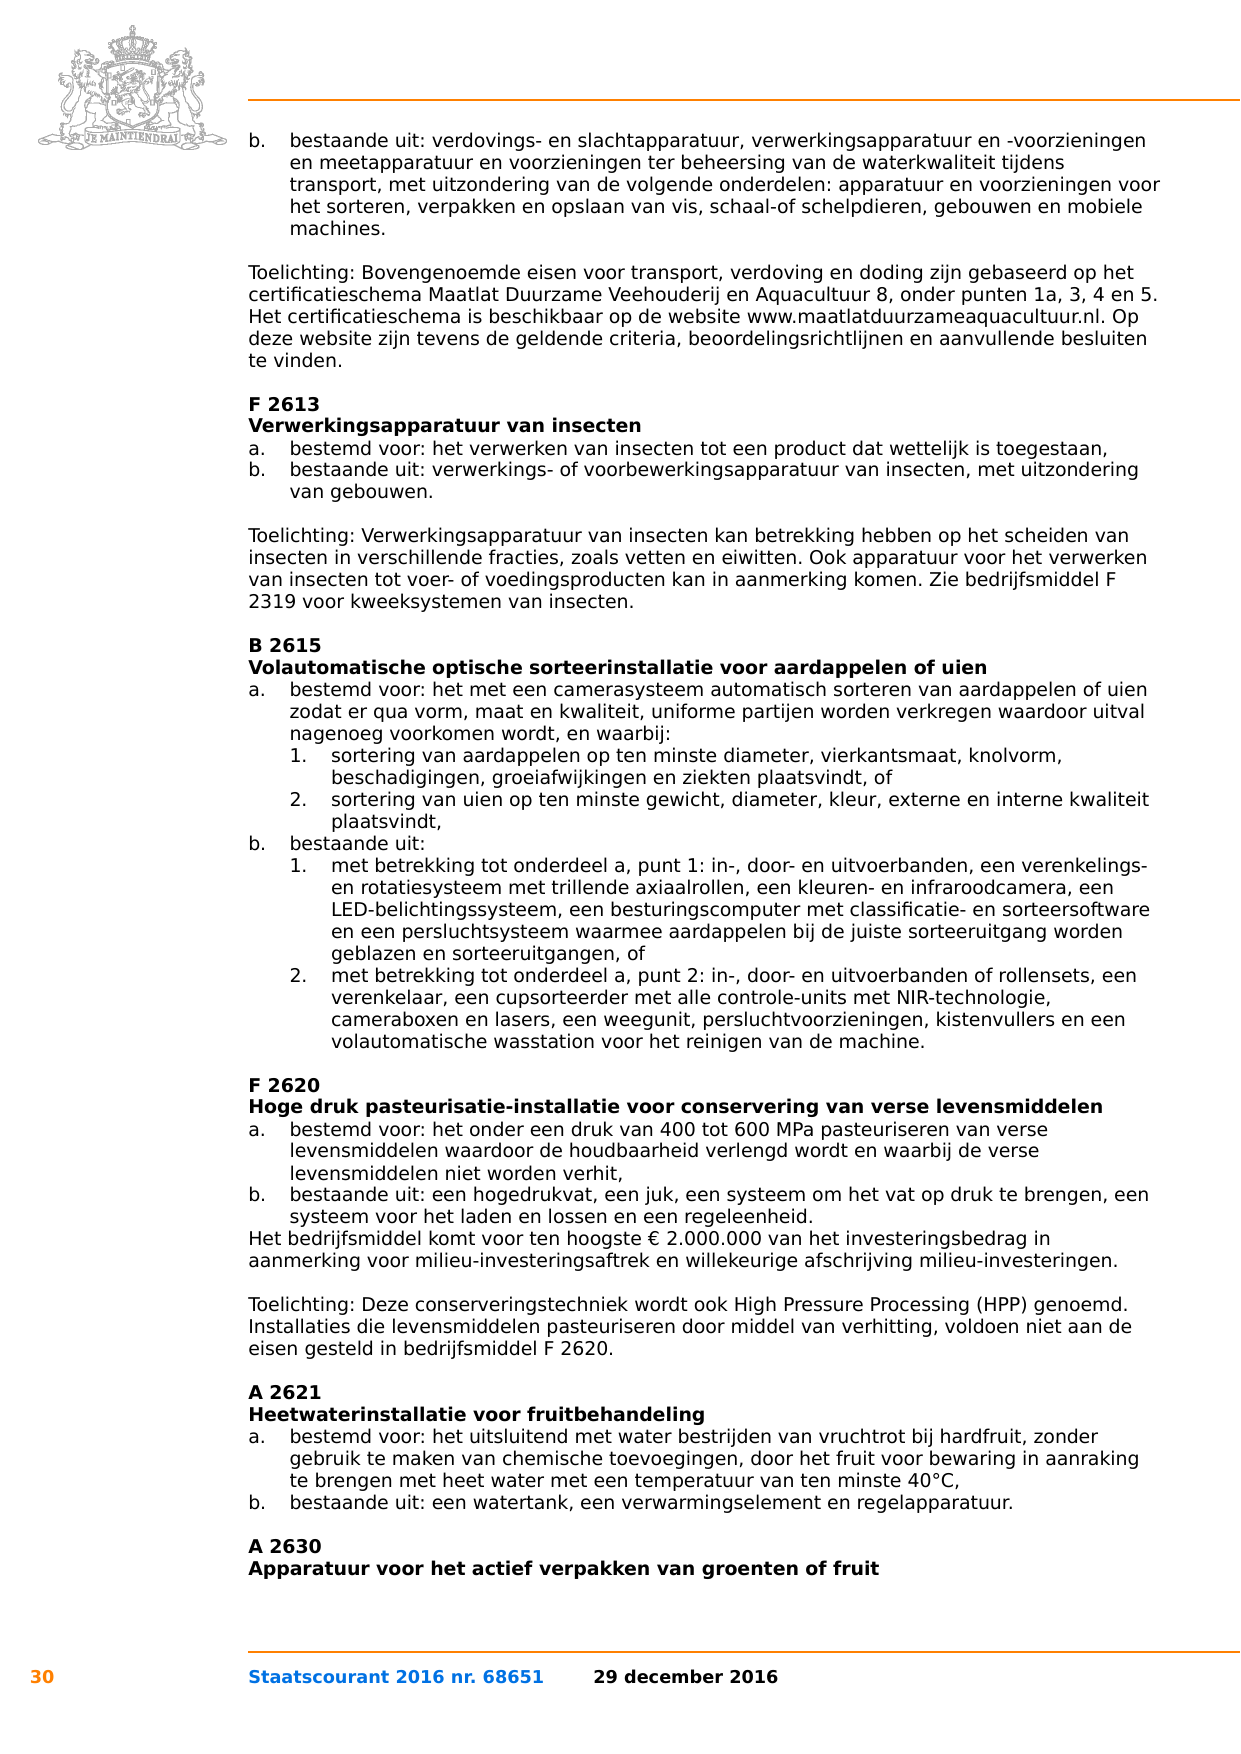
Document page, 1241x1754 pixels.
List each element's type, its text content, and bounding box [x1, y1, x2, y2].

text a. bestemd voor: het verwerken van insecten tot een product dat wettelijk is toegestaan, [248, 437, 1163, 459]
text Het bedrijfsmiddel komt voor ten hoogste € 2.000.000 van het investeringsbedrag in aanmerking voor milieu-investeringsaftrek en willekeurige afschrijving milieu-investeringen. [248, 1228, 1163, 1272]
text 1. met betrekking tot onderdeel a, punt 1: in-, door- en uitvoerbanden, een verenkelings- en rotatiesysteem met trillende axiaalrollen, een kleuren- en infraroodcamera, een LED-belichtingssysteem, een besturingscomputer met classificatie- en sorteersoftware en een persluchtsysteem waarmee aardappelen bij de juiste sorteeruitgang worden geblazen en sorteeruitgangen, of [289, 855, 1163, 965]
text Toelichting: Bovengenoemde eisen voor transport, verdoving en doding zijn gebaseerd op het certificatieschema Maatlat Duurzame Veehouderij en Aquacultuur 8, onder punten 1a, 3, 4 en 5. Het certificatieschema is beschikbaar op de website www.maatlatduurzameaquacultuur.nl. Op deze website zijn tevens de geldende criteria, beoordelingsrichtlijnen en aanvullende besluiten te vinden. [248, 262, 1163, 372]
text A 2621 [248, 1382, 1163, 1404]
text B 2615 [248, 635, 1163, 657]
text Toelichting: Verwerkingsapparatuur van insecten kan betrekking hebben op het scheiden van insecten in verschillende fracties, zoals vetten en eiwitten. Ook apparatuur voor het verwerken van insecten tot voer- of voedingsproducten kan in aanmerking komen. Zie bedrijfsmiddel F 2319 voor kweeksystemen van insecten. [248, 525, 1163, 613]
text Hoge druk pasteurisatie-installatie voor conservering van verse levensmiddelen [248, 1096, 1163, 1118]
text Apparatuur voor het actief verpakken van groenten of fruit [248, 1558, 1163, 1580]
text Heetwaterinstallatie voor fruitbehandeling [248, 1404, 1163, 1426]
text b. bestaande uit: een hogedrukvat, een juk, een systeem om het vat op druk te brengen, een systeem voor het laden en lossen en een regeleenheid. [248, 1184, 1163, 1228]
text Verwerkingsapparatuur van insecten [248, 415, 1163, 437]
text Toelichting: Deze conserveringstechniek wordt ook High Pressure Processing (HPP) genoemd. Installaties die levensmiddelen pasteuriseren door middel van verhitting, voldoen niet aan de eisen gesteld in bedrijfsmiddel F 2620. [248, 1294, 1163, 1360]
text a. bestemd voor: het met een camerasysteem automatisch sorteren van aardappelen of uien zodat er qua vorm, maat en kwaliteit, uniforme partijen worden verkregen waardoor uitval nagenoeg voorkomen wordt, en waarbij: [248, 679, 1163, 745]
text b. bestaande uit: [248, 833, 1163, 855]
text F 2613 [248, 393, 1163, 415]
text b. bestaande uit: verwerkings- of voorbewerkingsapparatuur van insecten, met uitzondering van gebouwen. [248, 459, 1163, 503]
text F 2620 [248, 1074, 1163, 1096]
text a. bestemd voor: het onder een druk van 400 tot 600 MPa pasteuriseren van verse levensmiddelen waardoor de houdbaarheid verlengd wordt en waarbij de verse levensmiddelen niet worden verhit, [248, 1118, 1163, 1184]
text 2. met betrekking tot onderdeel a, punt 2: in-, door- en uitvoerbanden of rollensets, een verenkelaar, een cupsorteerder met alle controle-units met NIR-technologie, cameraboxen en lasers, een weegunit, persluchtvoorzieningen, kistenvullers en een volautomatische wasstation voor het reinigen van de machine. [289, 965, 1163, 1053]
text Volautomatische optische sorteerinstallatie voor aardappelen of uien [248, 657, 1163, 679]
text A 2630 [248, 1536, 1163, 1558]
picture [38, 25, 227, 150]
text b. bestaande uit: een watertank, een verwarmingselement en regelapparatuur. [248, 1492, 1163, 1514]
text 1. sortering van aardappelen op ten minste diameter, vierkantsmaat, knolvorm, beschadigingen, groeiafwijkingen en ziekten plaatsvindt, of [289, 745, 1163, 789]
text a. bestemd voor: het uitsluitend met water bestrijden van vruchtrot bij hardfruit, zonder gebruik te maken van chemische toevoegingen, door het fruit voor bewaring in aanraking te brengen met heet water met een temperatuur van ten minste 40°C, [248, 1426, 1163, 1492]
text b. bestaande uit: verdovings- en slachtapparatuur, verwerkingsapparatuur en -voorzieningen en meetapparatuur en voorzieningen ter beheersing van de waterkwaliteit tijdens transport, met uitzondering van de volgende onderdelen: apparatuur en voorzieningen voor het sorteren, verpakken en opslaan van vis, schaal-of schelpdieren, gebouwen en mobiele machines. [248, 130, 1163, 240]
text 2. sortering van uien op ten minste gewicht, diameter, kleur, externe en interne kwaliteit plaatsvindt, [289, 789, 1163, 833]
